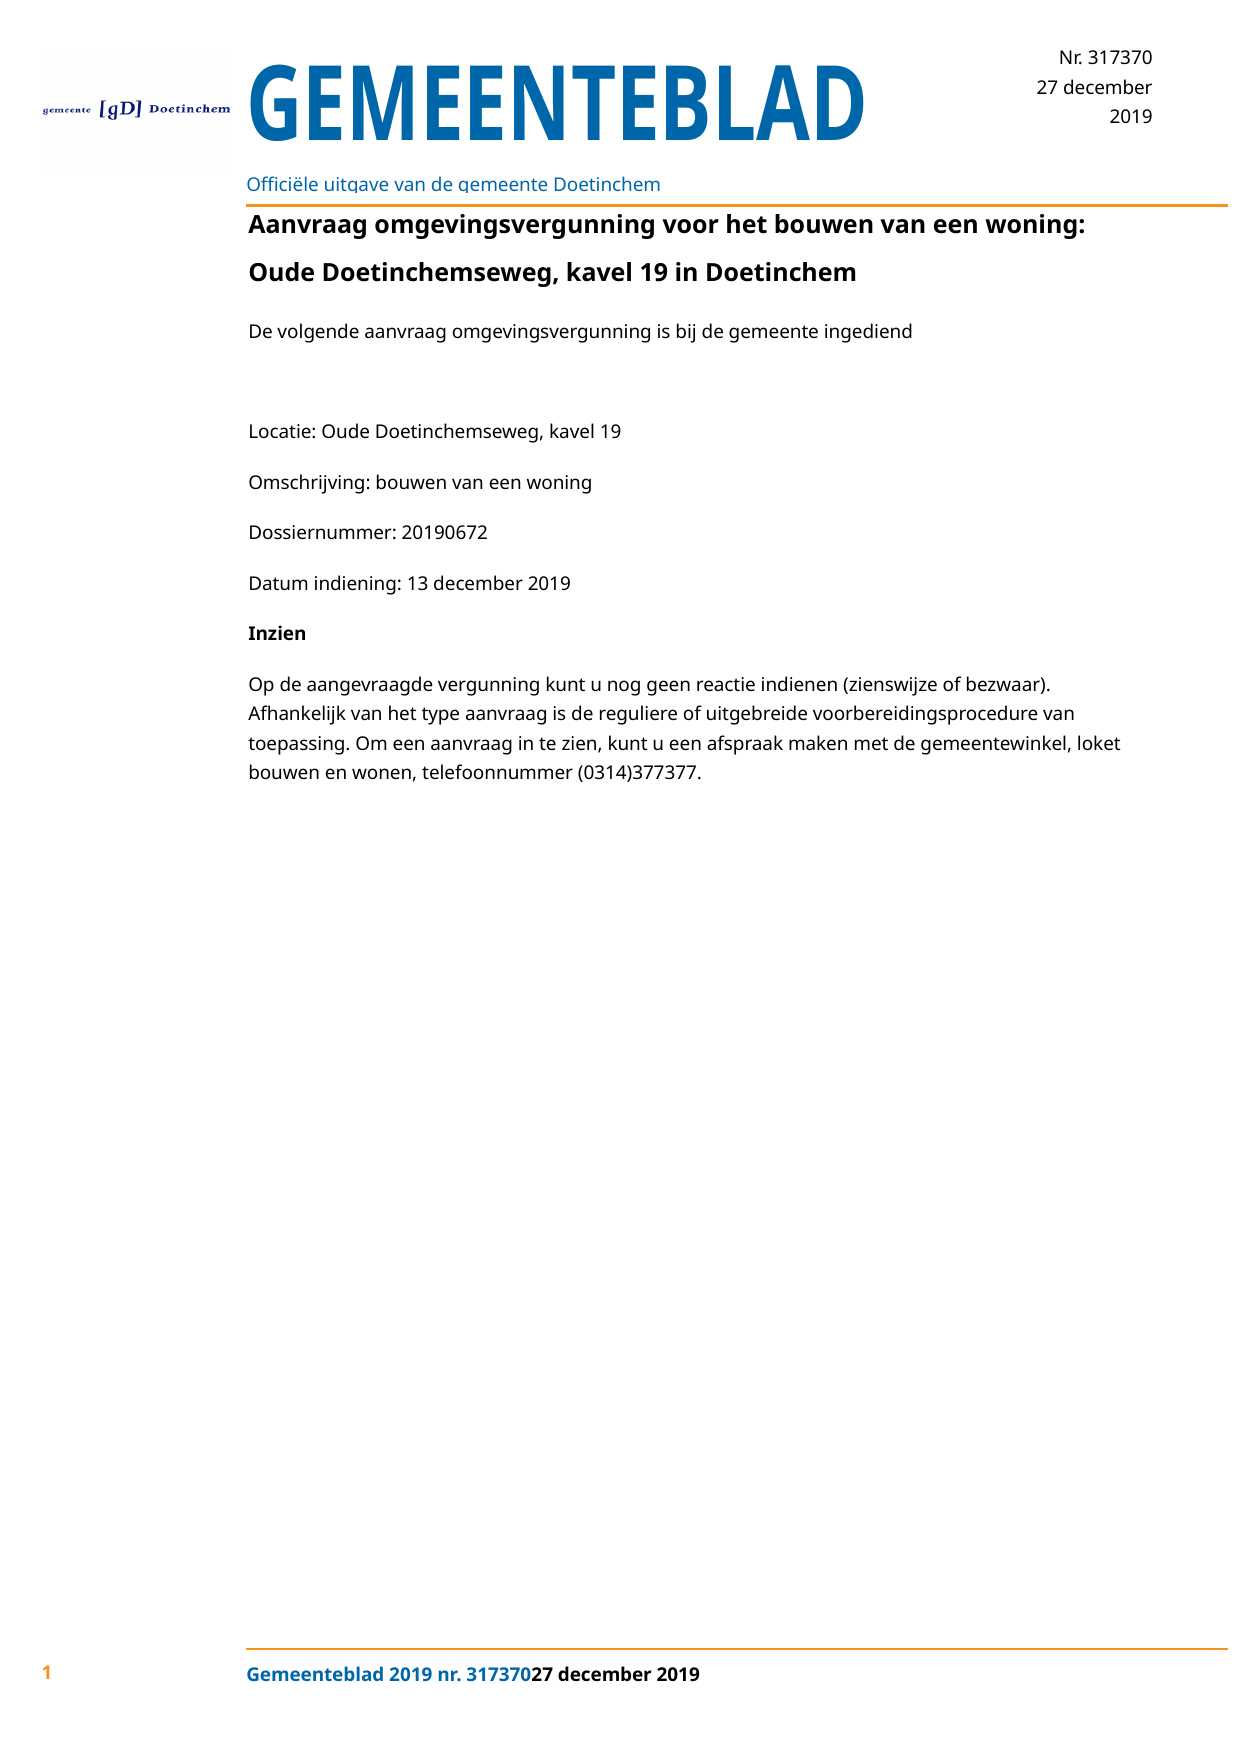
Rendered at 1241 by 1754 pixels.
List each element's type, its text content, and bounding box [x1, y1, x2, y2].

text Datum indiening: 13 december 2019 [248, 570, 1152, 596]
text Omschrijving: bouwen van een woning [248, 469, 1152, 495]
text De volgende aanvraag omgevingsvergunning is bij de gemeente ingediend [248, 318, 1152, 344]
text Aanvraag omgevingsvergunning voor het bouwen van een woning: Oude Doetinchemseweg, kavel 19 in Doetinchem [248, 207, 1152, 288]
text Inzien [248, 620, 1152, 646]
picture [41, 47, 231, 172]
text Dossiernummer: 20190672 [248, 519, 1152, 545]
text Locatie: Oude Doetinchemseweg, kavel 19 [248, 419, 1152, 444]
text Op de aangevraagde vergunning kunt u nog geen reactie indienen (zienswijze of bezwaar). Afhankelijk van het type aanvraag is de reguliere of uitgebreide voorbereidingsprocedure van toepassing. Om een aanvraag in te zien, kunt u een afspraak maken met de gemeentewinkel, loket bouwen en wonen, telefoonnummer (0314)377377. [248, 671, 1152, 785]
